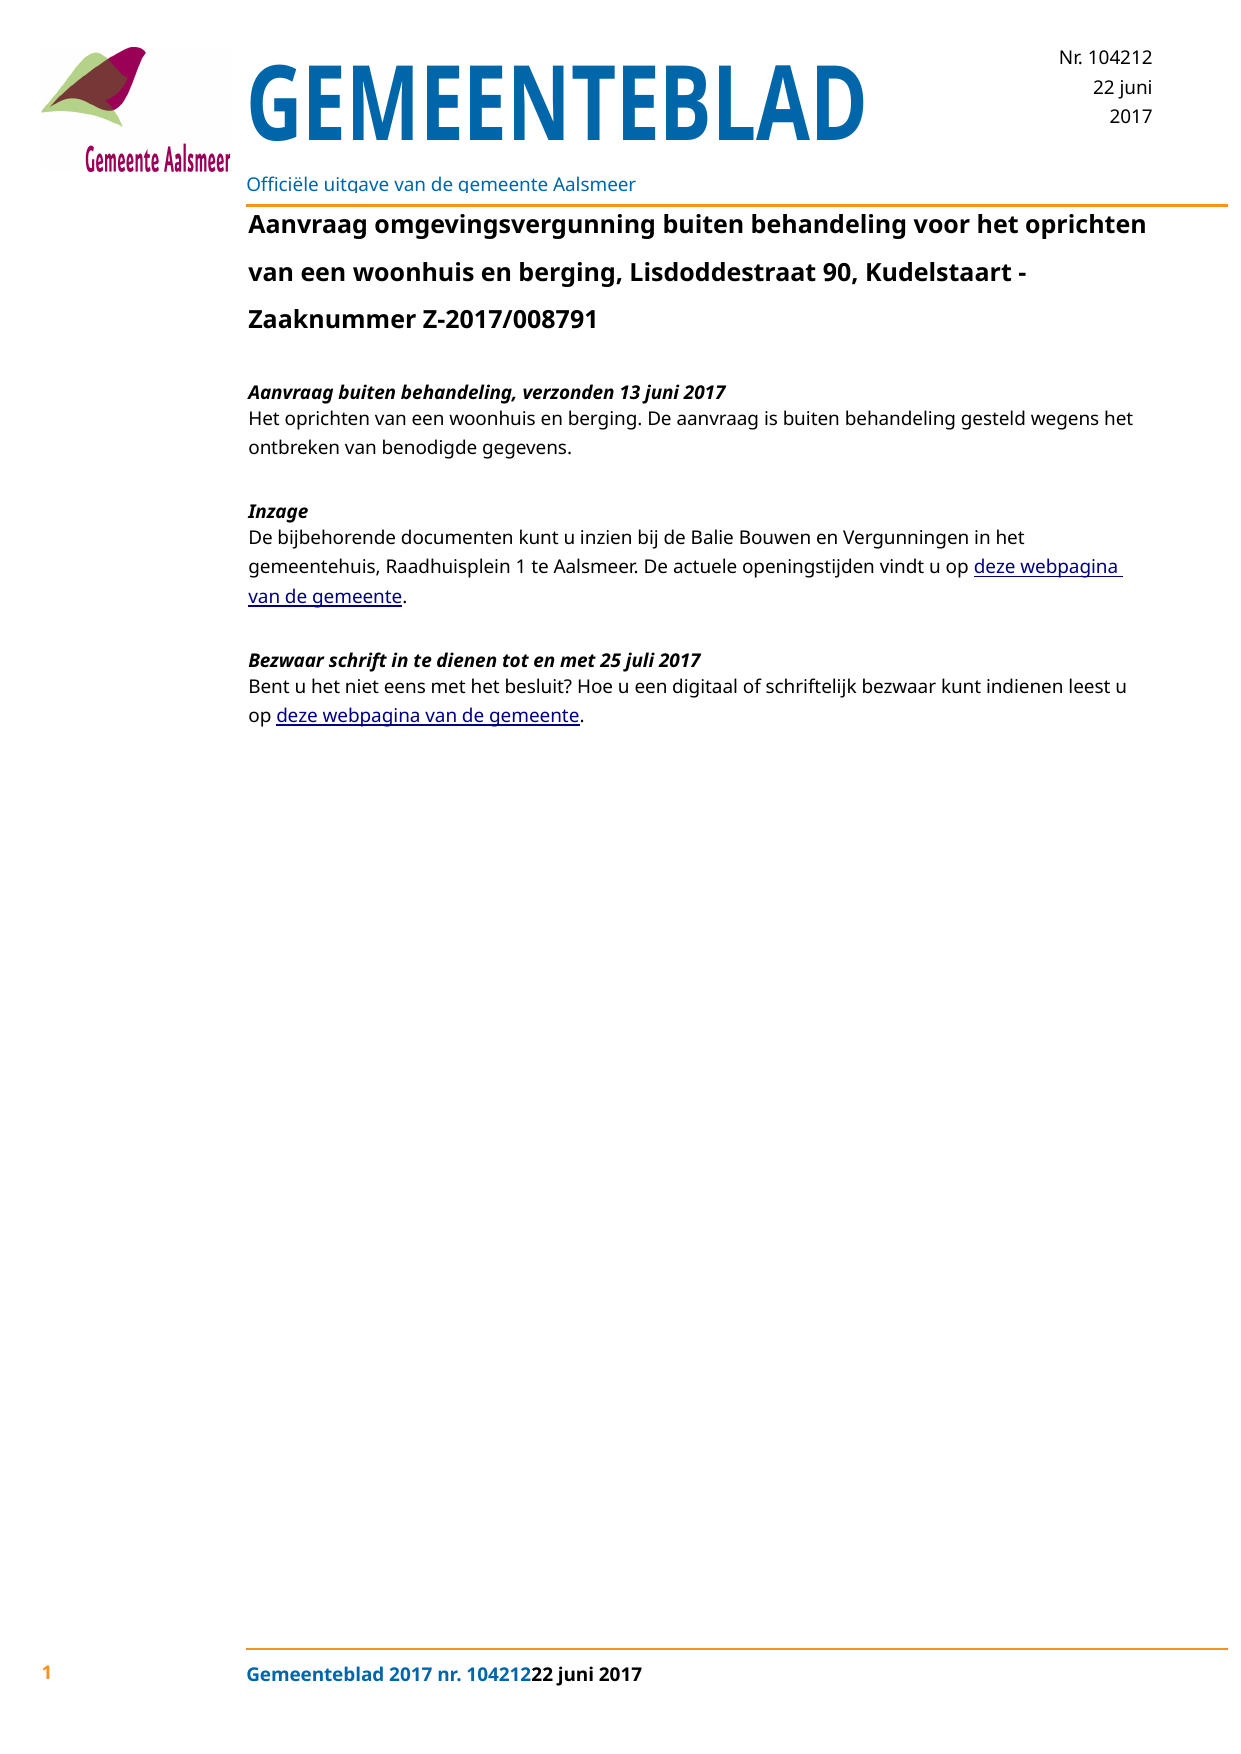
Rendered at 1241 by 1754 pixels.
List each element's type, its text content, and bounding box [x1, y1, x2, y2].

text ​ [248, 753, 1152, 779]
text Bezwaar schrift in te dienen tot en met 25 juli 2017 [248, 647, 1152, 673]
picture [41, 47, 231, 172]
text Aanvraag omgevingsvergunning buiten behandeling voor het oprichten van een woonhuis en berging, Lisdoddestraat 90, Kudelstaart - Zaaknummer Z-2017/008791 [248, 207, 1152, 336]
text Bent u het niet eens met het besluit? Hoe u een digitaal of schriftelijk bezwaar kunt indienen leest u op deze webpagina van de gemeente. [248, 673, 1152, 728]
text De bijbehorende documenten kunt u inzien bij de Balie Bouwen en Vergunningen in het gemeentehuis, Raadhuisplein 1 te Aalsmeer. De actuele openingstijden vindt u op deze webpagina van de gemeente. [248, 524, 1152, 609]
text Aanvraag buiten behandeling, verzonden 13 juni 2017 [248, 379, 1152, 405]
text Het oprichten van een woonhuis en berging. De aanvraag is buiten behandeling gesteld wegens het ontbreken van benodigde gegevens. [248, 405, 1152, 460]
text Inzage [248, 498, 1152, 524]
